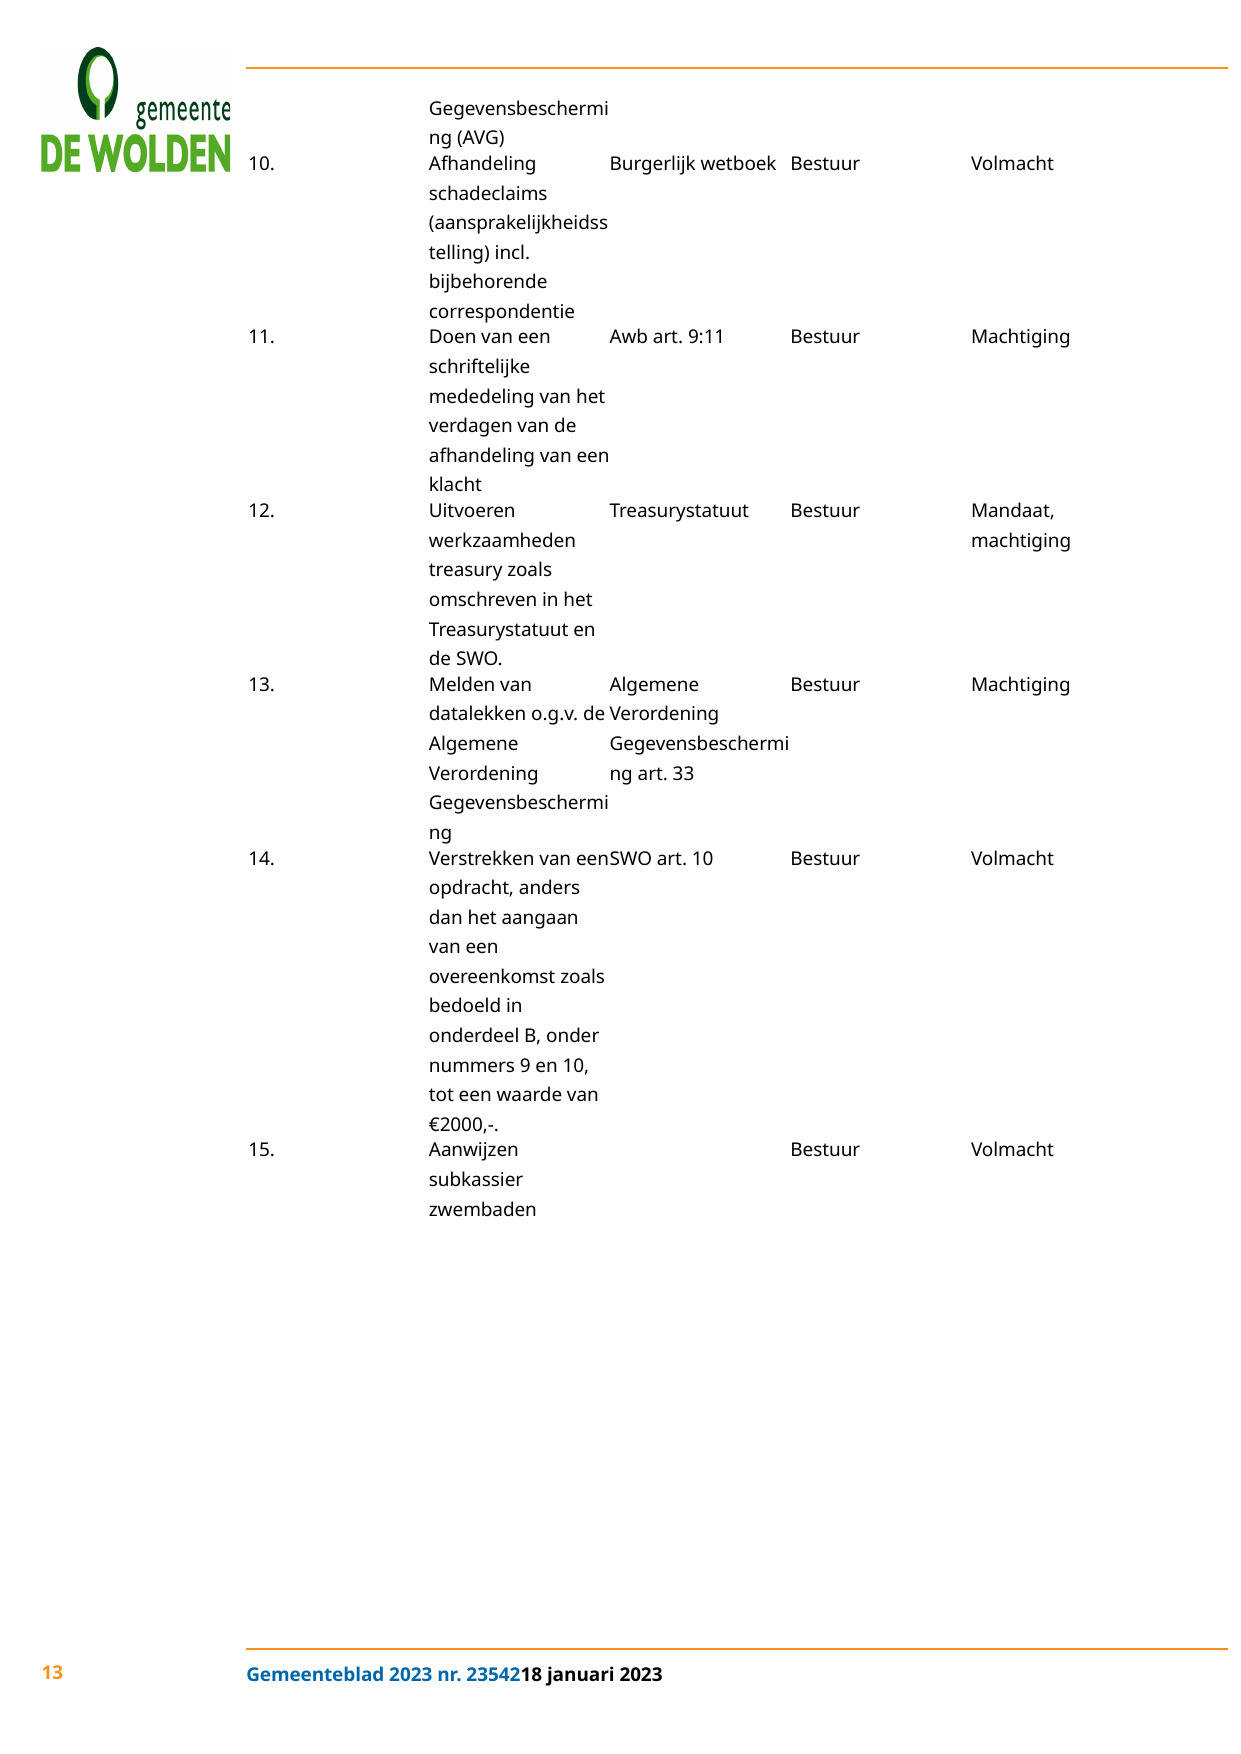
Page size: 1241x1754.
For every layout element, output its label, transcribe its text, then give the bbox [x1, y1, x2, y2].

table_cell Machtiging [971, 324, 1152, 497]
table_cell SWO art. 10 [609, 845, 790, 1137]
table_cell Melden van datalekken o.g.v. de Algemene Verordening Gegevensbescherming [429, 671, 609, 845]
table_cell Bestuur [790, 845, 971, 1137]
table_cell [790, 95, 971, 150]
table_cell [609, 95, 790, 150]
table_cell Awb art. 9:11 [609, 324, 790, 497]
table_cell [248, 845, 429, 1137]
table_cell [248, 150, 429, 324]
table_cell [248, 498, 429, 671]
table_cell [609, 1137, 790, 1222]
table_cell [248, 1137, 429, 1222]
table_cell Bestuur [790, 671, 971, 845]
table_cell Bestuur [790, 324, 971, 497]
table_cell Burgerlijk wetboek [609, 150, 790, 324]
table_cell Bestuur [790, 150, 971, 324]
table_cell Aanwijzen subkassier zwembaden [429, 1137, 609, 1222]
table_cell [248, 671, 429, 845]
table_cell Treasurystatuut [609, 498, 790, 671]
table_cell Bestuur [790, 1137, 971, 1222]
table_cell Bestuur [790, 498, 971, 671]
table_cell Verstrekken van een opdracht, anders dan het aangaan van een overeenkomst zoals bedoeld in onderdeel B, onder nummers 9 en 10, tot een waarde van €2000,-. [429, 845, 609, 1137]
table_cell Algemene Verordening Gegevensbescherming art. 33 [609, 671, 790, 845]
table_cell Machtiging [971, 671, 1152, 845]
picture [41, 47, 231, 172]
table_cell Mandaat, machtiging [971, 498, 1152, 671]
table_cell Gegevensbescherming (AVG) [429, 95, 609, 150]
table_cell Uitvoeren werkzaamheden treasury zoals omschreven in het Treasurystatuut en de SWO. [429, 498, 609, 671]
table_cell [971, 95, 1152, 150]
table_cell Volmacht [971, 1137, 1152, 1222]
table_cell Afhandeling schadeclaims (aansprakelijkheidsstelling) incl. bijbehorende correspondentie [429, 150, 609, 324]
table_cell [248, 95, 429, 150]
table_cell Volmacht [971, 150, 1152, 324]
table_cell Doen van een schriftelijke mededeling van het verdagen van de afhandeling van een klacht [429, 324, 609, 497]
table_cell Volmacht [971, 845, 1152, 1137]
table_cell [248, 324, 429, 497]
